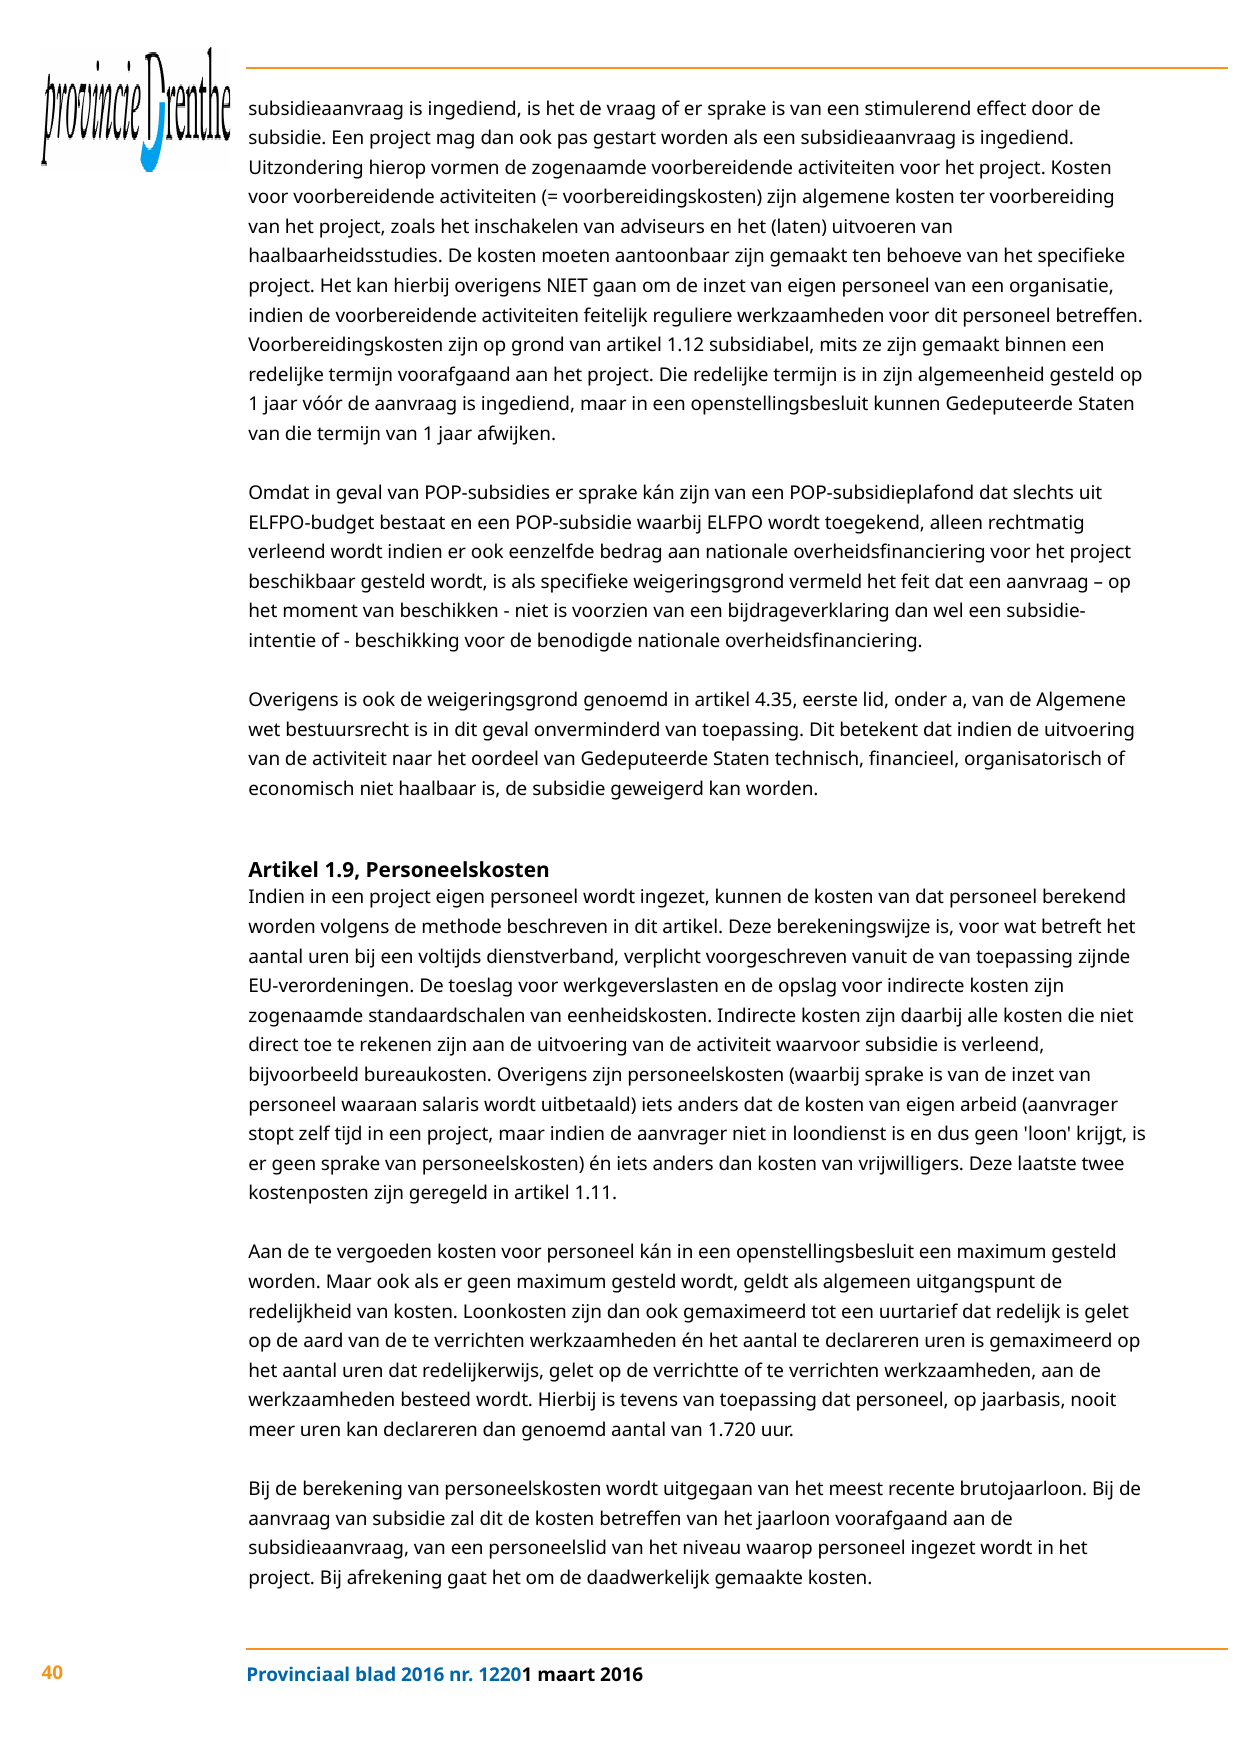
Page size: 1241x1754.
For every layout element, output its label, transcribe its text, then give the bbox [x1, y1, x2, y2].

picture [41, 47, 231, 172]
text Artikel 1.9, Personeelskosten [248, 855, 1152, 884]
text Bij de berekening van personeelskosten wordt uitgegaan van het meest recente brutojaarloon. Bij de aanvraag van subsidie zal dit de kosten betreffen van het jaarloon voorafgaand aan de subsidieaanvraag, van een personeelslid van het niveau waarop personeel ingezet wordt in het project. Bij afrekening gaat het om de daadwerkelijk gemaakte kosten. [248, 1475, 1152, 1590]
text Voorbereidingskosten zijn op grond van artikel 1.12 subsidiabel, mits ze zijn gemaakt binnen een redelijke termijn voorafgaand aan het project. Die redelijke termijn is in zijn algemeenheid gesteld op 1 jaar vóór de aanvraag is ingediend, maar in een openstellingsbesluit kunnen Gedeputeerde Staten van die termijn van 1 jaar afwijken. [248, 331, 1152, 446]
text Omdat in geval van POP-subsidies er sprake kán zijn van een POP-subsidieplafond dat slechts uit ELFPO-budget bestaat en een POP-subsidie waarbij ELFPO wordt toegekend, alleen rechtmatig verleend wordt indien er ook eenzelfde bedrag aan nationale overheidsfinanciering voor het project beschikbaar gesteld wordt, is als specifieke weigeringsgrond vermeld het feit dat een aanvraag – op het moment van beschikken - niet is voorzien van een bijdrageverklaring dan wel een subsidie-intentie of - beschikking voor de benodigde nationale overheidsfinanciering. [248, 479, 1152, 653]
text Overigens is ook de weigeringsgrond genoemd in artikel 4.35, eerste lid, onder a, van de Algemene wet bestuursrecht is in dit geval onverminderd van toepassing. Dit betekent dat indien de uitvoering van de activiteit naar het oordeel van Gedeputeerde Staten technisch, financieel, organisatorisch of economisch niet haalbaar is, de subsidie geweigerd kan worden. [248, 686, 1152, 801]
text Indien in een project eigen personeel wordt ingezet, kunnen de kosten van dat personeel berekend worden volgens de methode beschreven in dit artikel. Deze berekeningswijze is, voor wat betreft het aantal uren bij een voltijds dienstverband, verplicht voorgeschreven vanuit de van toepassing zijnde EU-verordeningen. De toeslag voor werkgeverslasten en de opslag voor indirecte kosten zijn zogenaamde standaardschalen van eenheidskosten. Indirecte kosten zijn daarbij alle kosten die niet direct toe te rekenen zijn aan de uitvoering van de activiteit waarvoor subsidie is verleend, bijvoorbeeld bureaukosten. Overigens zijn personeelskosten (waarbij sprake is van de inzet van personeel waaraan salaris wordt uitbetaald) iets anders dat de kosten van eigen arbeid (aanvrager stopt zelf tijd in een project, maar indien de aanvrager niet in loondienst is en dus geen 'loon' krijgt, is er geen sprake van personeelskosten) én iets anders dan kosten van vrijwilligers. Deze laatste twee kostenposten zijn geregeld in artikel 1.11. [248, 884, 1152, 1205]
text Aan de te vergoeden kosten voor personeel kán in een openstellingsbesluit een maximum gesteld worden. Maar ook als er geen maximum gesteld wordt, geldt als algemeen uitgangspunt de redelijkheid van kosten. Loonkosten zijn dan ook gemaximeerd tot een uurtarief dat redelijk is gelet op de aard van de te verrichten werkzaamheden én het aantal te declareren uren is gemaximeerd op het aantal uren dat redelijkerwijs, gelet op de verrichtte of te verrichten werkzaamheden, aan de werkzaamheden besteed wordt. Hierbij is tevens van toepassing dat personeel, op jaarbasis, nooit meer uren kan declareren dan genoemd aantal van 1.720 uur. [248, 1239, 1152, 1442]
text subsidieaanvraag is ingediend, is het de vraag of er sprake is van een stimulerend effect door de subsidie. Een project mag dan ook pas gestart worden als een subsidieaanvraag is ingediend. Uitzondering hierop vormen de zogenaamde voorbereidende activiteiten voor het project. Kosten voor voorbereidende activiteiten (= voorbereidingskosten) zijn algemene kosten ter voorbereiding van het project, zoals het inschakelen van adviseurs en het (laten) uitvoeren van haalbaarheidsstudies. De kosten moeten aantoonbaar zijn gemaakt ten behoeve van het specifieke project. Het kan hierbij overigens NIET gaan om de inzet van eigen personeel van een organisatie, indien de voorbereidende activiteiten feitelijk reguliere werkzaamheden voor dit personeel betreffen. [248, 95, 1152, 328]
